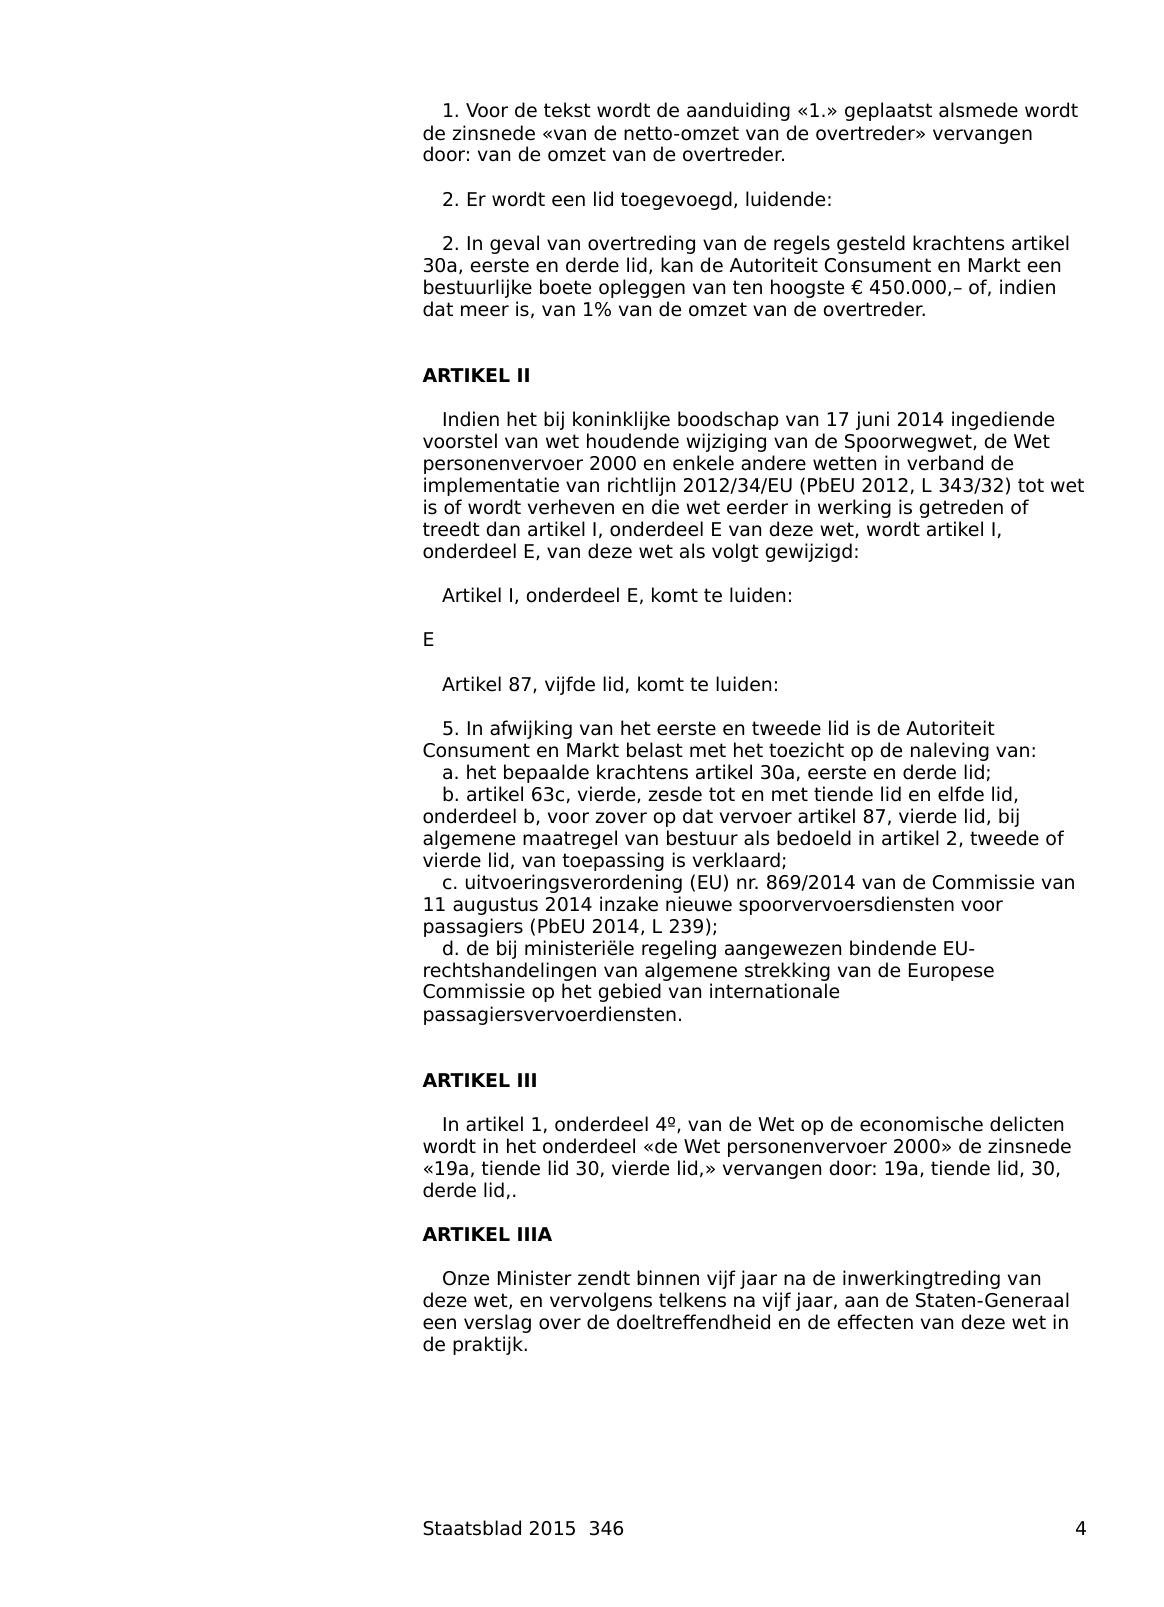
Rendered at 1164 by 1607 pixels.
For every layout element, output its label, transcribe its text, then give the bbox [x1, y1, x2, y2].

text 1. Voor de tekst wordt de aanduiding «1.» geplaatst alsmede wordt de zinsnede «van de netto-omzet van de overtreder» vervangen door: van de omzet van de overtreder. [422, 100, 1087, 166]
text Onze Minister zendt binnen vijf jaar na de inwerkingtreding van deze wet, en vervolgens telkens na vijf jaar, aan de Staten-Generaal een verslag over de doeltreffendheid en de effecten van deze wet in de praktijk. [422, 1268, 1087, 1356]
subtitle ARTIKEL III [422, 1070, 1087, 1092]
subtitle ARTIKEL IIIA [422, 1224, 1087, 1246]
text Artikel I, onderdeel E, komt te luiden: [422, 585, 1087, 607]
subtitle ARTIKEL II [422, 365, 1087, 387]
text c. uitvoeringsverordening (EU) nr. 869/2014 van de Commissie van 11 augustus 2014 inzake nieuwe spoorvervoersdiensten voor passagiers (PbEU 2014, L 239); [422, 872, 1087, 937]
text 2. Er wordt een lid toegevoegd, luidende: [422, 188, 1087, 211]
text Artikel 87, vijfde lid, komt te luiden: [422, 673, 1087, 696]
text 2. In geval van overtreding van de regels gesteld krachtens artikel 30a, eerste en derde lid, kan de Autoriteit Consument en Markt een bestuurlijke boete opleggen van ten hoogste € 450.000,– of, indien dat meer is, van 1% van de omzet van de overtreder. [422, 233, 1087, 321]
text b. artikel 63c, vierde, zesde tot en met tiende lid en elfde lid, onderdeel b, voor zover op dat vervoer artikel 87, vierde lid, bij algemene maatregel van bestuur als bedoeld in artikel 2, tweede of vierde lid, van toepassing is verklaard; [422, 784, 1087, 872]
text Indien het bij koninklijke boodschap van 17 juni 2014 ingediende voorstel van wet houdende wijziging van de Spoorwegwet, de Wet personenvervoer 2000 en enkele andere wetten in verband de implementatie van richtlijn 2012/34/EU (PbEU 2012, L 343/32) tot wet is of wordt verheven en die wet eerder in werking is getreden of treedt dan artikel I, onderdeel E van deze wet, wordt artikel I, onderdeel E, van deze wet als volgt gewijzigd: [422, 409, 1087, 563]
text 5. In afwijking van het eerste en tweede lid is de Autoriteit Consument en Markt belast met het toezicht op de naleving van: [422, 718, 1087, 762]
text E [422, 629, 1087, 651]
text a. het bepaalde krachtens artikel 30a, eerste en derde lid; [422, 762, 1087, 784]
text d. de bij ministeriële regeling aangewezen bindende EU-rechtshandelingen van algemene strekking van de Europese Commissie op het gebied van internationale passagiersvervoerdiensten. [422, 937, 1087, 1025]
text In artikel 1, onderdeel 4º, van de Wet op de economische delicten wordt in het onderdeel «de Wet personenvervoer 2000» de zinsnede «19a, tiende lid 30, vierde lid,» vervangen door: 19a, tiende lid, 30, derde lid,. [422, 1114, 1087, 1202]
